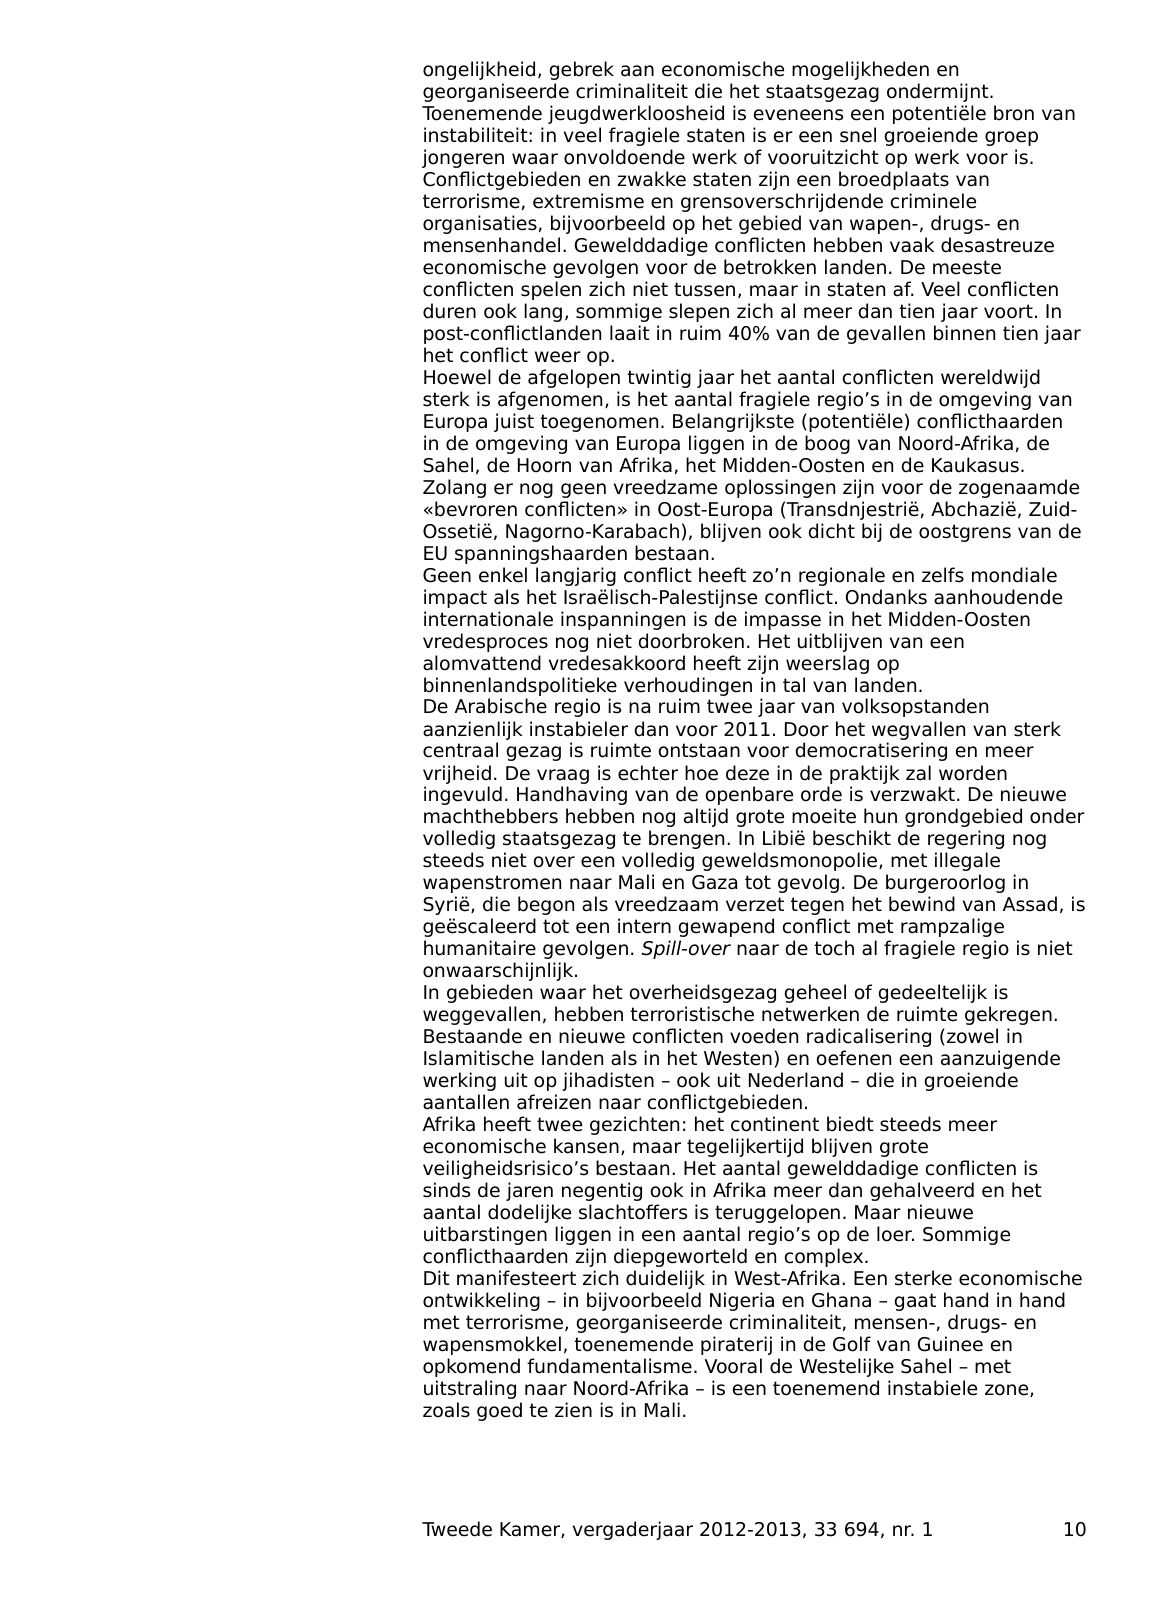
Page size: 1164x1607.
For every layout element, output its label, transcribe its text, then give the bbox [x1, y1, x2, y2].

text Conflictgebieden en zwakke staten zijn een broedplaats van terrorisme, extremisme en grensoverschrijdende criminele organisaties, bijvoorbeeld op het gebied van wapen-, drugs- en mensenhandel. Gewelddadige conflicten hebben vaak desastreuze economische gevolgen voor de betrokken landen. De meeste conflicten spelen zich niet tussen, maar in staten af. Veel conflicten duren ook lang, sommige slepen zich al meer dan tien jaar voort. In post-conflictlanden laait in ruim 40% van de gevallen binnen tien jaar het conflict weer op. [422, 169, 1087, 367]
text Hoewel de afgelopen twintig jaar het aantal conflicten wereldwijd sterk is afgenomen, is het aantal fragiele regio’s in de omgeving van Europa juist toegenomen. Belangrijkste (potentiële) conflicthaarden in de omgeving van Europa liggen in de boog van Noord-Afrika, de Sahel, de Hoorn van Afrika, het Midden-Oosten en de Kaukasus. Zolang er nog geen vreedzame oplossingen zijn voor de zogenaamde «bevroren conflicten» in Oost-Europa (Transdnjestrië, Abchazië, Zuid-Ossetië, Nagorno-Karabach), blijven ook dicht bij de oostgrens van de EU spanningshaarden bestaan. [422, 367, 1087, 564]
text Geen enkel langjarig conflict heeft zo’n regionale en zelfs mondiale impact als het Israëlisch-Palestijnse conflict. Ondanks aanhoudende internationale inspanningen is de impasse in het Midden-Oosten vredesproces nog niet doorbroken. Het uitblijven van een alomvattend vredesakkoord heeft zijn weerslag op binnenlandspolitieke verhoudingen in tal van landen. [422, 564, 1087, 696]
text Dit manifesteert zich duidelijk in West-Afrika. Een sterke economische ontwikkeling – in bijvoorbeeld Nigeria en Ghana – gaat hand in hand met terrorisme, georganiseerde criminaliteit, mensen-, drugs- en wapensmokkel, toenemende piraterij in de Golf van Guinee en opkomend fundamentalisme. Vooral de Westelijke Sahel – met uitstraling naar Noord-Afrika – is een toenemend instabiele zone, zoals goed te zien is in Mali. [422, 1268, 1087, 1422]
text Afrika heeft twee gezichten: het continent biedt steeds meer economische kansen, maar tegelijkertijd blijven grote veiligheidsrisico’s bestaan. Het aantal gewelddadige conflicten is sinds de jaren negentig ook in Afrika meer dan gehalveerd en het aantal dodelijke slachtoffers is teruggelopen. Maar nieuwe uitbarstingen liggen in een aantal regio’s op de loer. Sommige conflicthaarden zijn diepgeworteld en complex. [422, 1114, 1087, 1268]
text ongelijkheid, gebrek aan economische mogelijkheden en georganiseerde criminaliteit die het staatsgezag ondermijnt. Toenemende jeugdwerkloosheid is eveneens een potentiële bron van instabiliteit: in veel fragiele staten is er een snel groeiende groep jongeren waar onvoldoende werk of vooruitzicht op werk voor is. [422, 59, 1087, 169]
text In gebieden waar het overheidsgezag geheel of gedeeltelijk is weggevallen, hebben terroristische netwerken de ruimte gekregen. Bestaande en nieuwe conflicten voeden radicalisering (zowel in Islamitische landen als in het Westen) en oefenen een aanzuigende werking uit op jihadisten – ook uit Nederland – die in groeiende aantallen afreizen naar conflictgebieden. [422, 982, 1087, 1114]
text De Arabische regio is na ruim twee jaar van volksopstanden aanzienlijk instabieler dan voor 2011. Door het wegvallen van sterk centraal gezag is ruimte ontstaan voor democratisering en meer vrijheid. De vraag is echter hoe deze in de praktijk zal worden ingevuld. Handhaving van de openbare orde is verzwakt. De nieuwe machthebbers hebben nog altijd grote moeite hun grondgebied onder volledig staatsgezag te brengen. In Libië beschikt de regering nog steeds niet over een volledig geweldsmonopolie, met illegale wapenstromen naar Mali en Gaza tot gevolg. De burgeroorlog in Syrië, die begon als vreedzaam verzet tegen het bewind van Assad, is geëscaleerd tot een intern gewapend conflict met rampzalige humanitaire gevolgen. Spill-over naar de toch al fragiele regio is niet onwaarschijnlijk. [422, 696, 1087, 982]
